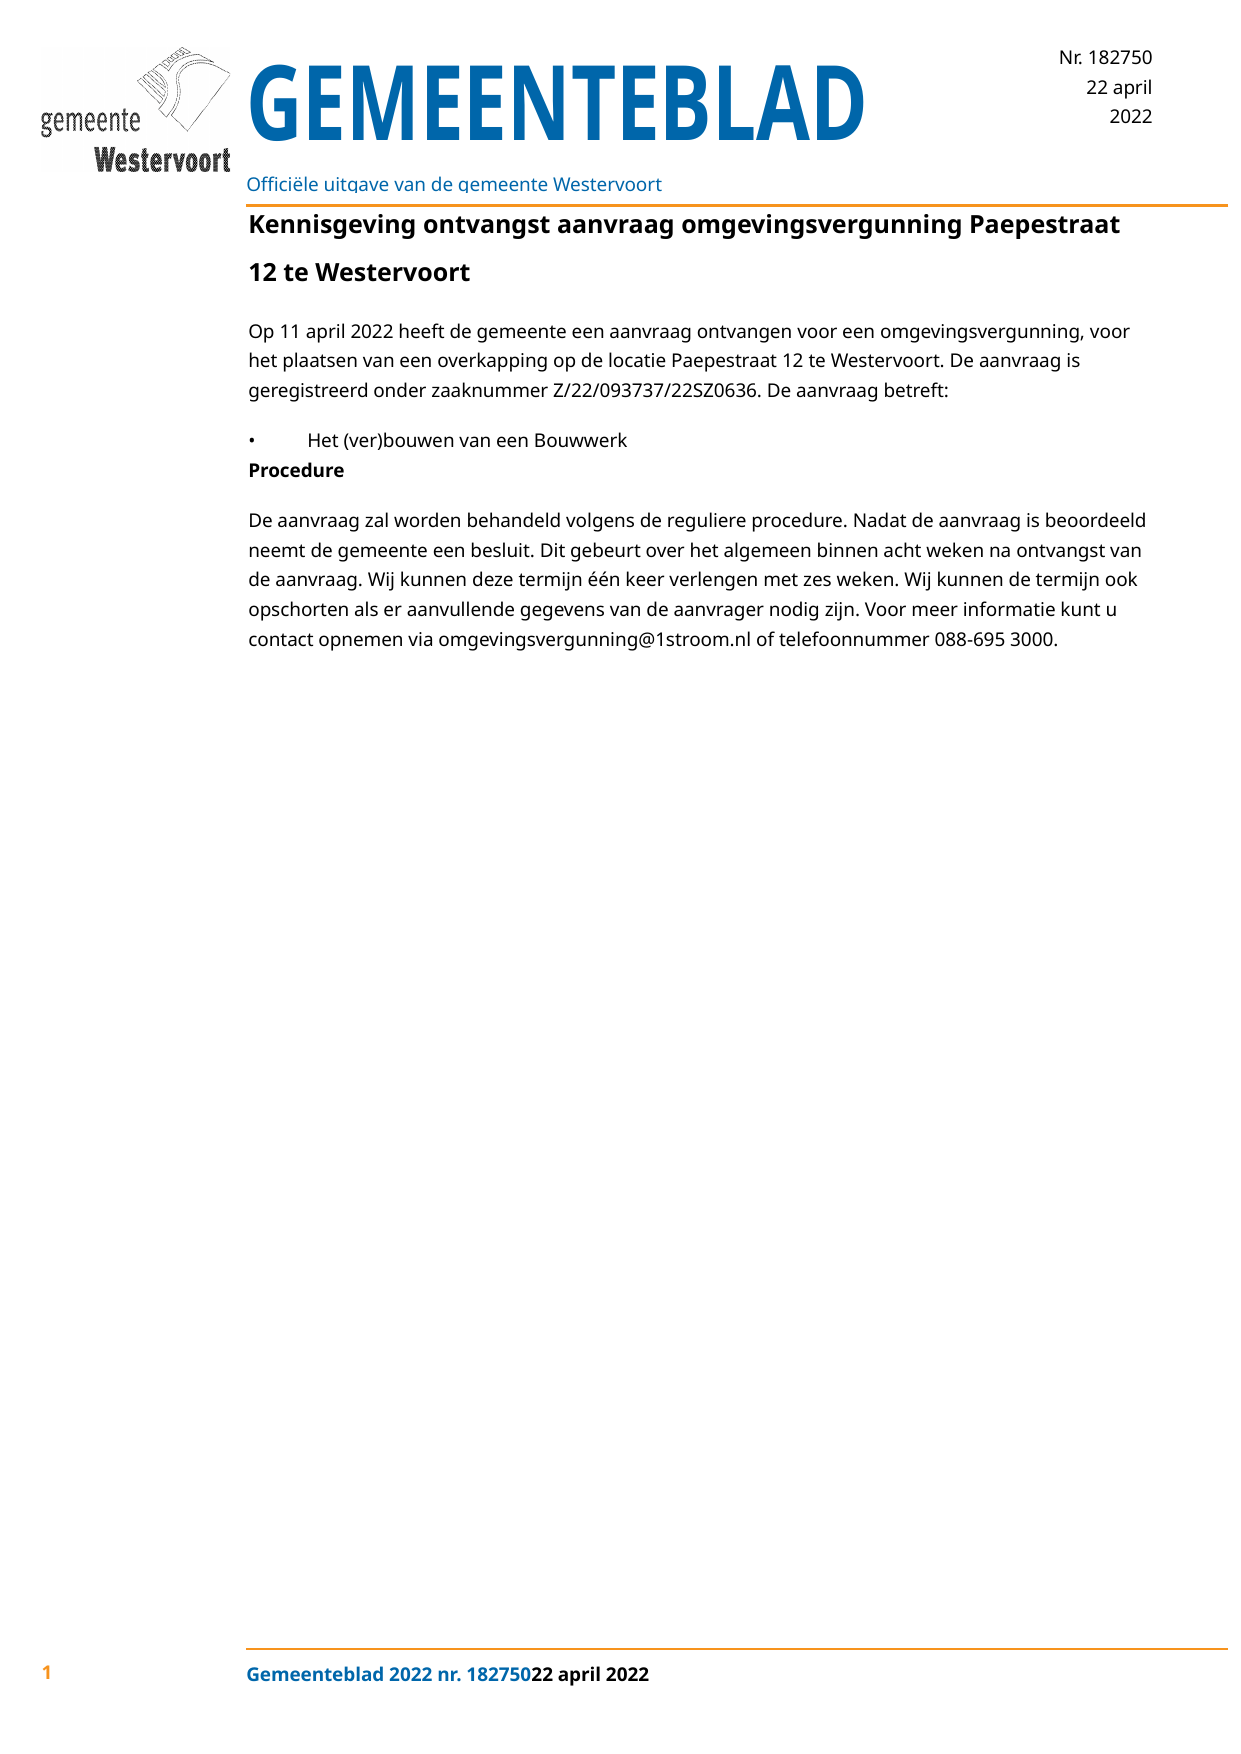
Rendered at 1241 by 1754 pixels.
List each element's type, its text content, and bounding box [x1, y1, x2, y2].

picture [41, 47, 231, 172]
text Op 11 april 2022 heeft de gemeente een aanvraag ontvangen voor een omgevingsvergunning, voor het plaatsen van een overkapping op de locatie Paepestraat 12 te Westervoort. De aanvraag is geregistreerd onder zaaknummer Z/22/093737/22SZ0636. De aanvraag betreft: [248, 318, 1152, 403]
text Kennisgeving ontvangst aanvraag omgevingsvergunning Paepestraat 12 te Westervoort [248, 207, 1152, 288]
list Het (ver)bouwen van een Bouwwerk [248, 427, 1152, 453]
text De aanvraag zal worden behandeld volgens de reguliere procedure. Nadat de aanvraag is beoordeeld neemt de gemeente een besluit. Dit gebeurt over het algemeen binnen acht weken na ontvangst van de aanvraag. Wij kunnen deze termijn één keer verlengen met zes weken. Wij kunnen de termijn ook opschorten als er aanvullende gegevens van de aanvrager nodig zijn. Voor meer informatie kunt u contact opnemen via omgevingsvergunning@1stroom.nl of telefoonnummer 088-695 3000. [248, 507, 1152, 652]
text Procedure [248, 457, 1152, 483]
